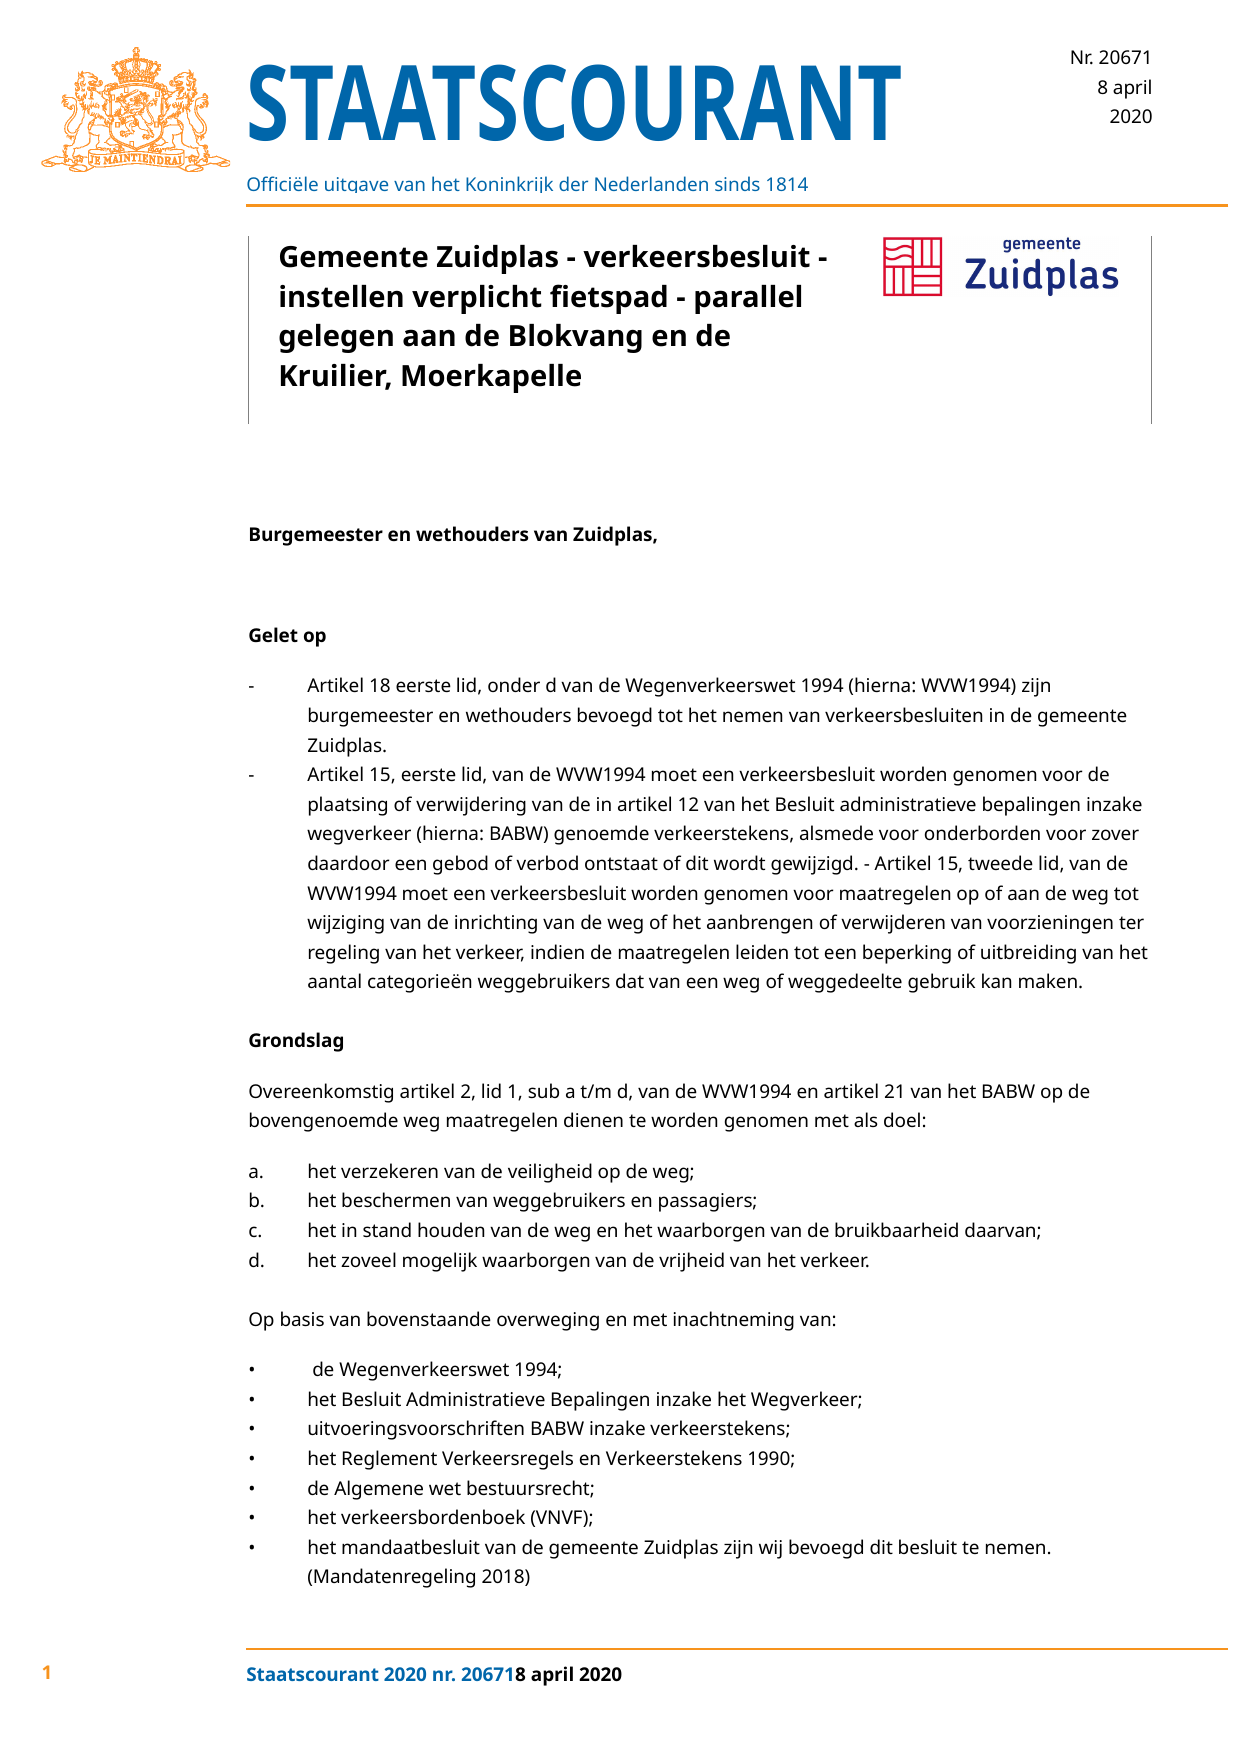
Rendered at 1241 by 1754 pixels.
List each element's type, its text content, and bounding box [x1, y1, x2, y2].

table_header [850, 236, 1151, 424]
list het beschermen van weggebruikers en passagiers; [248, 1188, 1152, 1213]
picture [41, 47, 231, 172]
list het in stand houden van de weg en het waarborgen van de bruikbaarheid daarvan; [248, 1217, 1152, 1243]
list uitvoeringsvoorschriften BABW inzake verkeerstekens; [248, 1416, 1152, 1441]
text Gelet op [248, 622, 1152, 648]
list het Besluit Administratie­ve Bepa­lingen inzake het Weg­ver­keer; [248, 1386, 1152, 1412]
list de Algemene wet bestuursrecht; [248, 1475, 1152, 1500]
picture [882, 236, 1119, 297]
list het zoveel mogelijk waarborgen van de vrijheid van het verkeer. [248, 1247, 1152, 1272]
list Artikel 15, eerste lid, van de WVW1994 moet een verkeersbesluit worden genomen voor de plaatsing of verwijdering van de in artikel 12 van het Besluit administratieve bepalingen inzake wegverkeer (hierna: BABW) genoemde verkeerstekens, alsmede voor onderborden voor zover daardoor een gebod of verbod ontstaat of dit wordt gewijzigd. - Artikel 15, tweede lid, van de WVW1994 moet een verkeersbesluit worden genomen voor maatregelen op of aan de weg tot wijziging van de inrichting van de weg of het aanbrengen of verwijderen van voorzieningen ter regeling van het verkeer, indien de maatregelen leiden tot een beperking of uitbreiding van het aantal categorieën weggebruikers dat van een weg of weggedeelte gebruik kan maken. [248, 761, 1152, 994]
list Artikel 18 eerste lid, onder d van de Wegenverkeerswet 1994 (hierna: WVW1994) zijn burgemeester en wethouders bevoegd tot het nemen van ver­keersbe­sluiten in de gemeente Zuidplas. [248, 673, 1152, 757]
text Op basis van bovenstaande overweging en met inachtneming van: [248, 1306, 1152, 1332]
text Grondslag [248, 1028, 1152, 1053]
list het mandaatbesluit van de gemeente Zuidplas zijn wij bevoegd dit besluit te nemen. (Mandatenregeling 2018) [248, 1534, 1152, 1589]
text Overeenkomstig artikel 2, lid 1, sub a t/m d, van de WVW1994 en artikel 21 van het BABW op de bovengenoemde weg maatregelen dienen te worden genomen met als doel: [248, 1078, 1152, 1133]
list het verkeersbordenboek (VNVF); [248, 1504, 1152, 1530]
text Burgemeester en wethouders van Zuidplas, [248, 521, 1152, 547]
list het verzekeren van de veiligheid op de weg; [248, 1158, 1152, 1184]
list het Reglement Verkeersregels en Verkeerstekens 1990; [248, 1445, 1152, 1471]
table_header Gemeente Zuidplas - verkeersbesluit - instellen verplicht fietspad - parallel gelegen aan de Blokvang en de Kruilier, Moerkapelle [249, 236, 850, 424]
list de Wegenverkeerswet 1994; [248, 1356, 1152, 1382]
